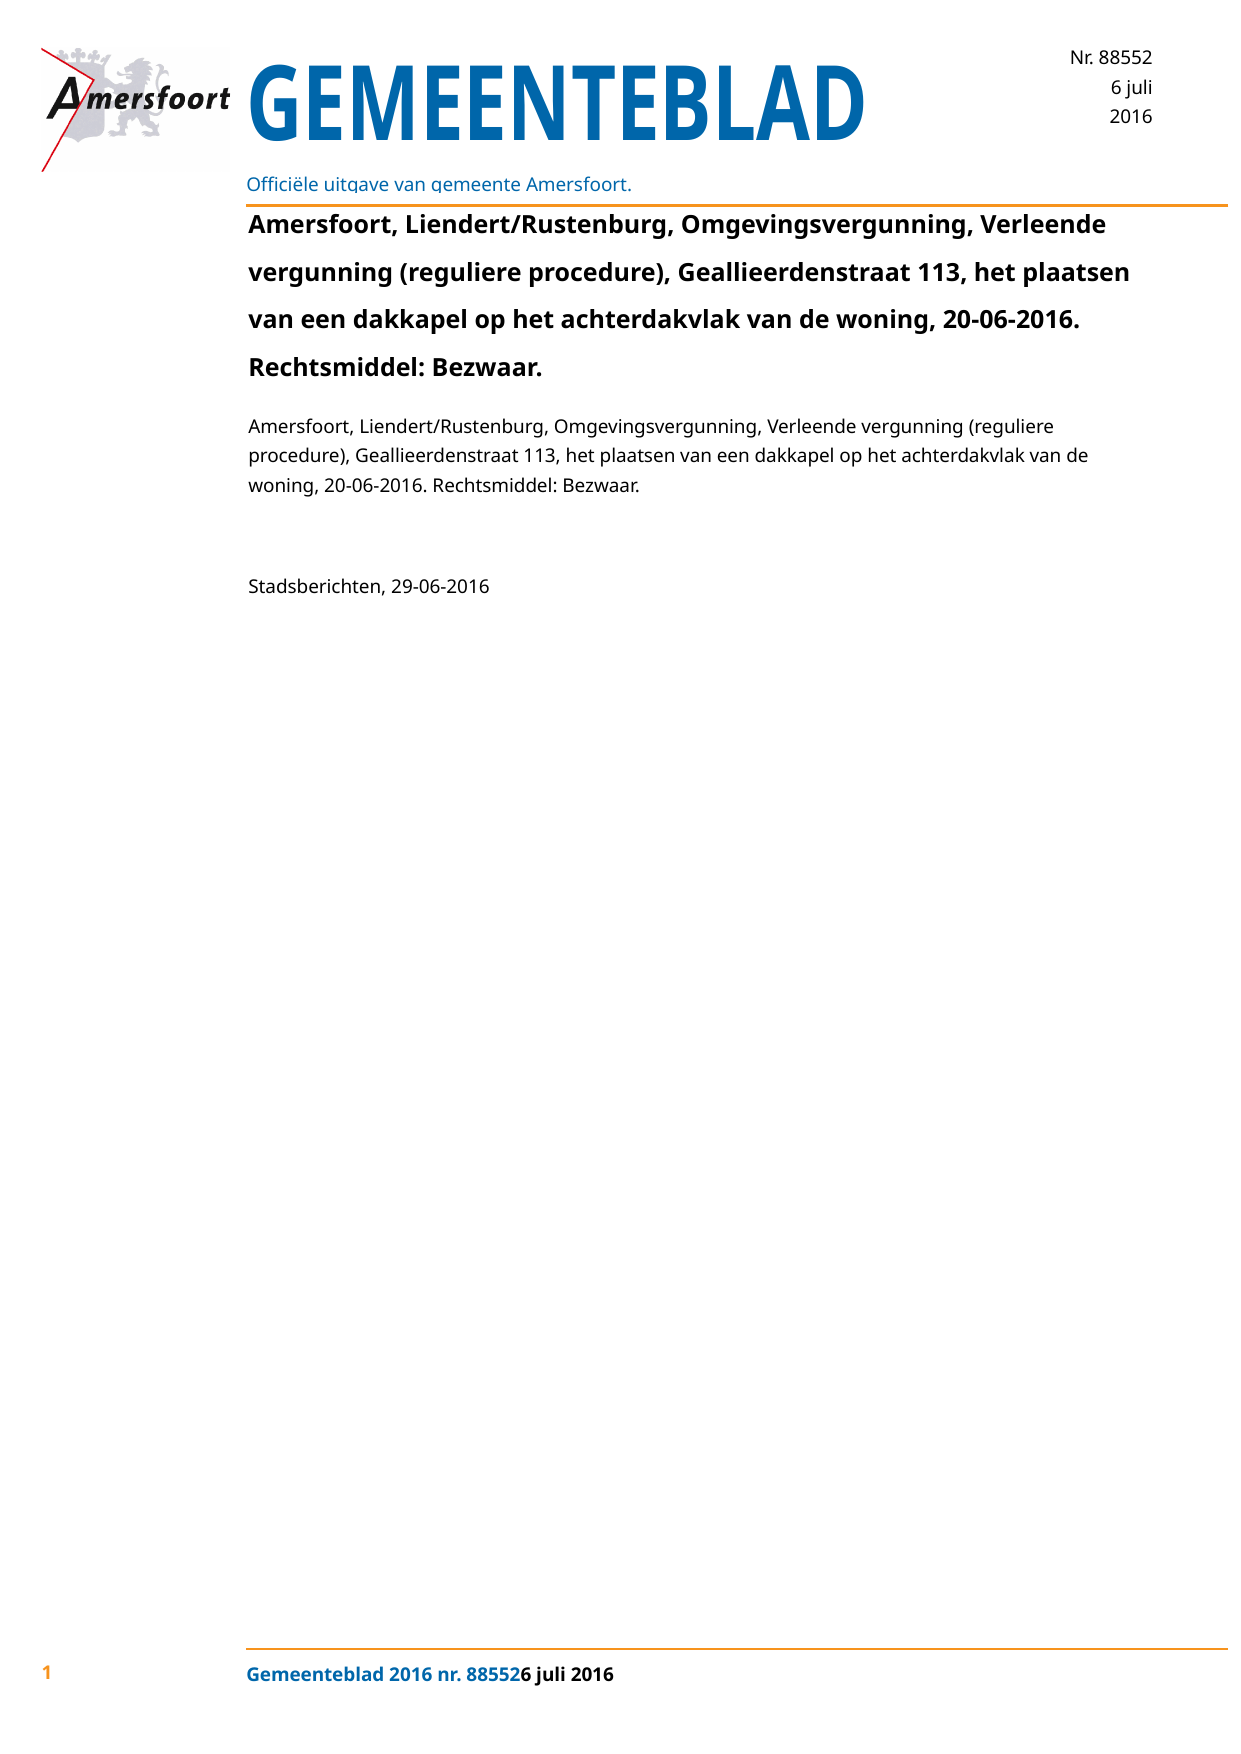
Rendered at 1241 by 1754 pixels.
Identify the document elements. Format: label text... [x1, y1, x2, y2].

picture [41, 47, 231, 172]
text Stadsberichten, 29-06-2016 [248, 573, 1152, 599]
text Amersfoort, Liendert/Rustenburg, Omgevingsvergunning, Verleende vergunning (reguliere procedure), Geallieerdenstraat 113, het plaatsen van een dakkapel op het achterdakvlak van de woning, 20-06-2016. Rechtsmiddel: Bezwaar. [248, 207, 1152, 384]
text Amersfoort, Liendert/Rustenburg, Omgevingsvergunning, Verleende vergunning (reguliere procedure), Geallieerdenstraat 113, het plaatsen van een dakkapel op het achterdakvlak van de woning, 20-06-2016. Rechtsmiddel: Bezwaar. [248, 413, 1152, 498]
